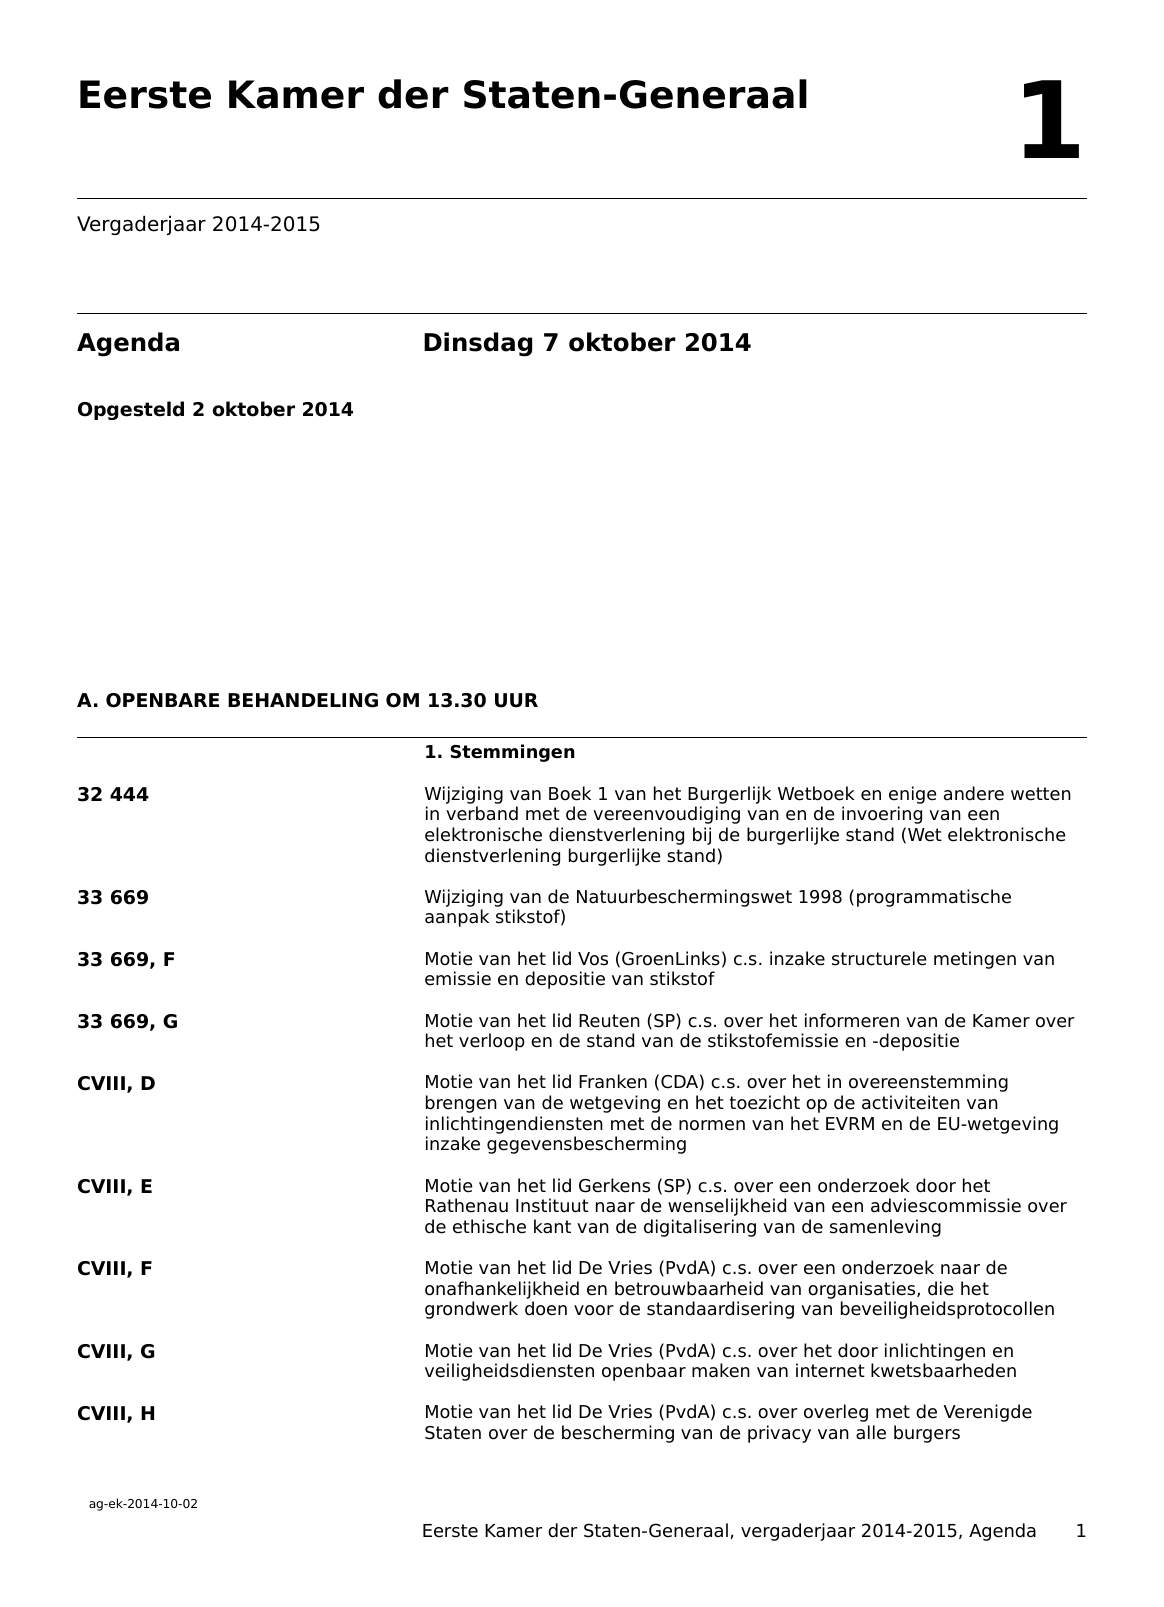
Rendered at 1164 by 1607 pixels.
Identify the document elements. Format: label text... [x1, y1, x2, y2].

table_cell [77, 1052, 401, 1072]
table_cell [401, 1011, 418, 1052]
table_cell [401, 1073, 418, 1155]
table_cell [401, 1238, 418, 1258]
table_cell [401, 763, 418, 784]
text Opgesteld 2 oktober 2014 [77, 399, 1087, 421]
table_cell [401, 1052, 418, 1072]
table_cell [77, 866, 401, 887]
table_cell CVIII, F [77, 1258, 401, 1320]
table_cell CVIII, E [77, 1176, 401, 1237]
table_cell [77, 763, 401, 784]
table_cell CVIII, H [77, 1403, 401, 1444]
table_cell 33 669, F [77, 949, 401, 990]
table_cell [77, 1238, 401, 1258]
table_cell [77, 1444, 401, 1464]
text ag-ek-2014-10-02 [88, 1497, 323, 1511]
table_cell CVIII, D [77, 1073, 401, 1155]
table_header 1. Stemmingen [418, 738, 1087, 763]
table_cell [401, 866, 418, 887]
table_cell Wijziging van de Natuurbeschermingswet 1998 (programmatische aanpak stikstof) [418, 887, 1087, 928]
table_cell [401, 1341, 418, 1382]
table_cell [401, 1176, 418, 1237]
table_cell [401, 1382, 418, 1402]
table_cell Vergaderjaar 2014-2015 [77, 199, 1087, 313]
table_cell Motie van het lid Reuten (SP) c.s. over het informeren van de Kamer over het verloop en de stand van de stikstofemissie en -depositie [418, 1011, 1087, 1052]
table_cell [418, 1155, 1087, 1176]
table_cell 33 669 [77, 887, 401, 928]
table_cell [401, 990, 418, 1011]
table_cell Dinsdag 7 oktober 2014 [422, 314, 1087, 357]
table_cell 32 444 [77, 784, 401, 866]
subtitle A. OPENBARE BEHANDELING OM 13.30 UUR [77, 690, 1087, 712]
table_cell [77, 1320, 401, 1341]
table_cell 33 669, G [77, 1011, 401, 1052]
table_cell [401, 1320, 418, 1341]
table_cell [401, 887, 418, 928]
table_cell [418, 1052, 1087, 1072]
table_cell [77, 928, 401, 949]
table_header 1 [886, 59, 1087, 198]
table_cell [418, 928, 1087, 949]
table_header Eerste Kamer der Staten-Generaal [77, 59, 886, 198]
table_cell Wijziging van Boek 1 van het Burgerlijk Wetboek en enige andere wetten in verband met de vereenvoudiging van en de invoering van een elektronische dienstverlening bij de burgerlijke stand (Wet elektronische dienstverlening burgerlijke stand) [418, 784, 1087, 866]
table_header [77, 738, 401, 763]
table_cell [77, 1155, 401, 1176]
table_header [401, 738, 418, 763]
table_cell CVIII, G [77, 1341, 401, 1382]
table_cell [418, 1320, 1087, 1341]
table_cell [77, 990, 401, 1011]
table_cell Motie van het lid Franken (CDA) c.s. over het in overeenstemming brengen van de wetgeving en het toezicht op de activiteiten van inlichtingendiensten met de normen van het EVRM en de EU-wetgeving inzake gegevensbescherming [418, 1073, 1087, 1155]
table_cell [77, 1382, 401, 1402]
table_cell [418, 763, 1087, 784]
table_cell [418, 1444, 1087, 1464]
table_cell [418, 990, 1087, 1011]
table_cell Motie van het lid De Vries (PvdA) c.s. over een onderzoek naar de onafhankelijkheid en betrouwbaarheid van organisaties, die het grondwerk doen voor de standaardisering van beveiligheidsprotocollen [418, 1258, 1087, 1320]
table_cell [401, 949, 418, 990]
table_cell [401, 1258, 418, 1320]
table_cell [401, 1155, 418, 1176]
table_cell [401, 1444, 418, 1464]
table_cell [418, 866, 1087, 887]
table_cell Agenda [77, 314, 422, 357]
table_cell [418, 1238, 1087, 1258]
table_cell Motie van het lid De Vries (PvdA) c.s. over overleg met de Verenigde Staten over de bescherming van de privacy van alle burgers [418, 1403, 1087, 1444]
table_cell [401, 928, 418, 949]
table_cell Motie van het lid De Vries (PvdA) c.s. over het door inlichtingen en veiligheidsdiensten openbaar maken van internet kwetsbaarheden [418, 1341, 1087, 1382]
table_cell [401, 1403, 418, 1444]
table_cell Motie van het lid Vos (GroenLinks) c.s. inzake structurele metingen van emissie en depositie van stikstof [418, 949, 1087, 990]
table_cell [418, 1382, 1087, 1402]
table_cell Motie van het lid Gerkens (SP) c.s. over een onderzoek door het Rathenau Instituut naar de wenselijkheid van een adviescommissie over de ethische kant van de digitalisering van de samenleving [418, 1176, 1087, 1237]
table_cell [401, 784, 418, 866]
